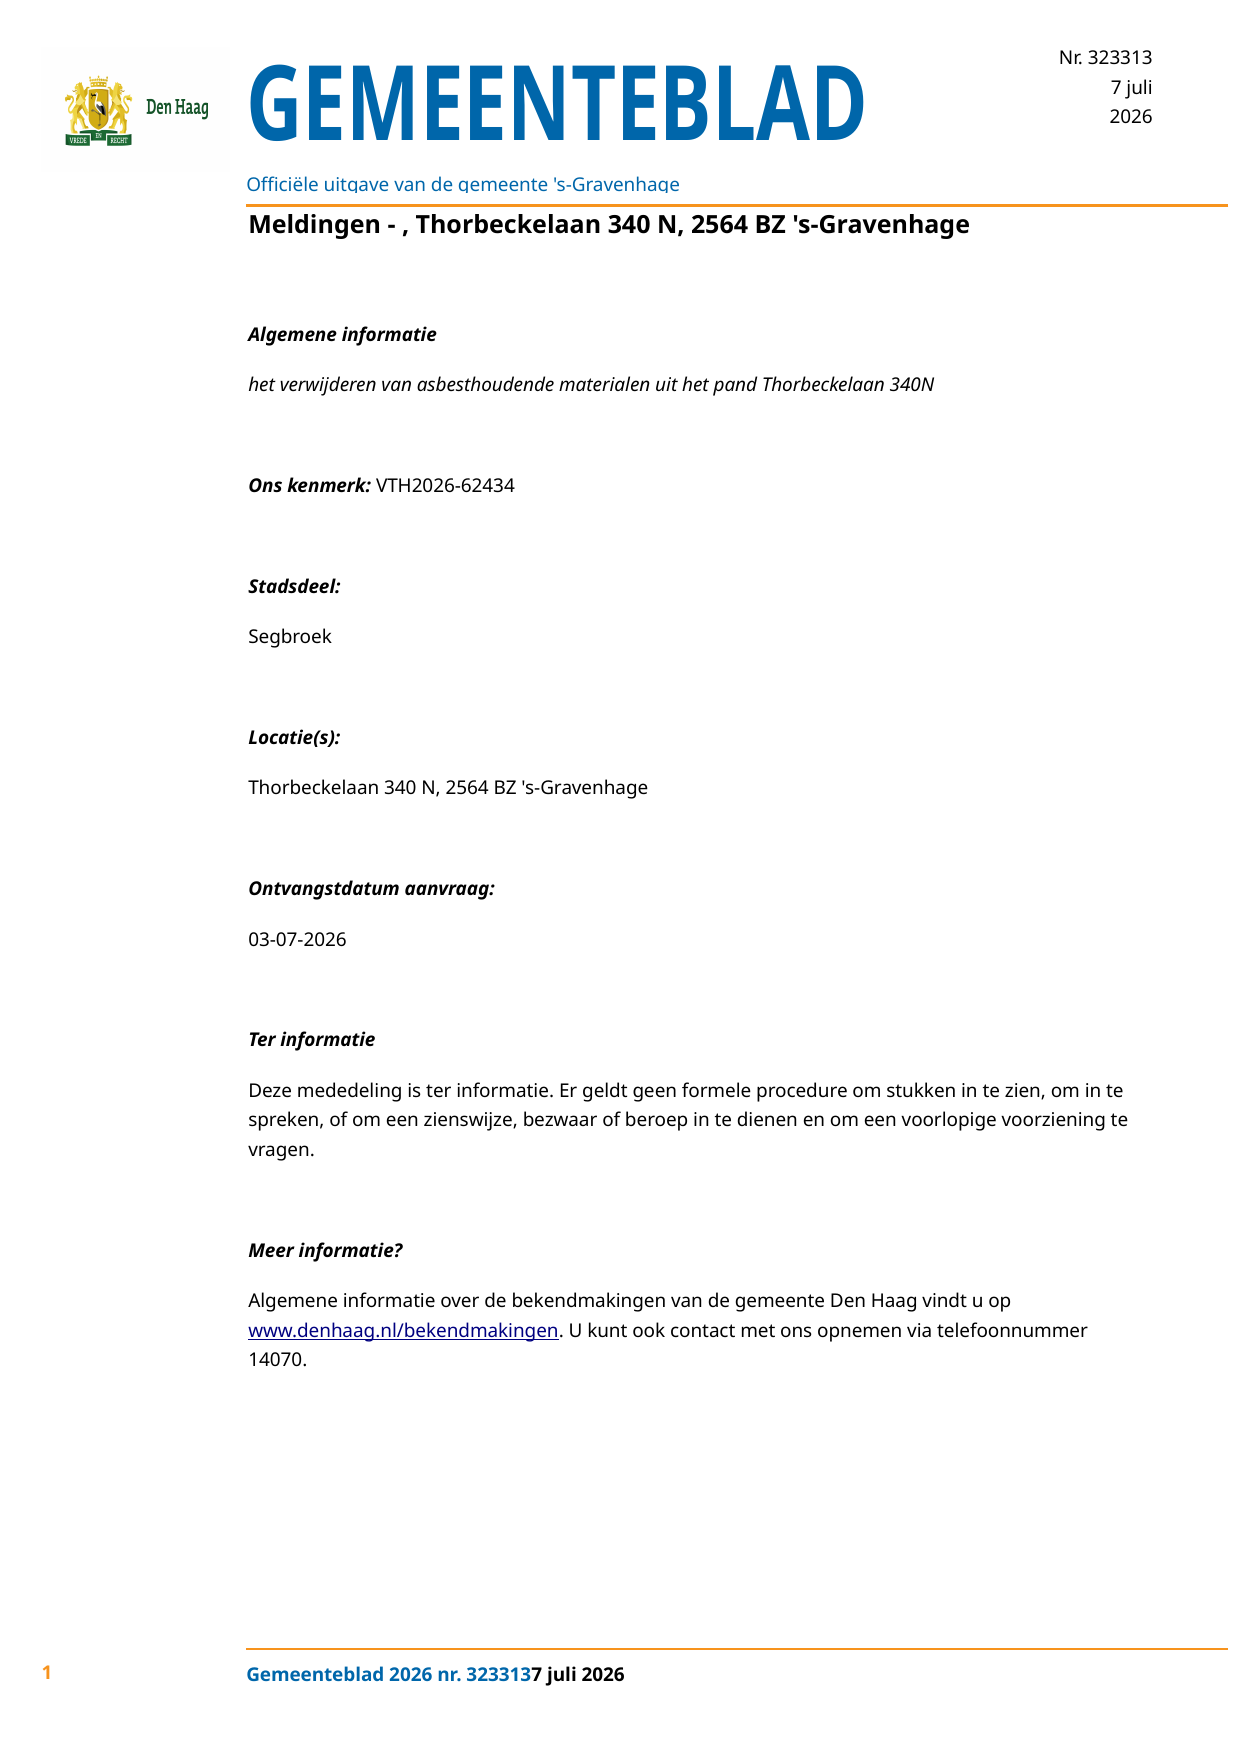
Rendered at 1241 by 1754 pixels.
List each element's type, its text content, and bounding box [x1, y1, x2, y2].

text Locatie(s): [248, 724, 1152, 750]
text Segbroek [248, 623, 1152, 649]
picture [41, 47, 231, 172]
text Thorbeckelaan 340 N, 2564 BZ 's-Gravenhage [248, 774, 1152, 800]
text het verwijderen van asbesthoudende materialen uit het pand Thorbeckelaan 340N [248, 371, 1152, 397]
text Ons kenmerk: VTH2026-62434 [248, 472, 1152, 498]
text Stadsdeel: [248, 573, 1152, 598]
text 03-07-2026 [248, 926, 1152, 951]
text Meldingen - , Thorbeckelaan 340 N, 2564 BZ 's-Gravenhage [248, 207, 1152, 241]
text Ter informatie [248, 1027, 1152, 1052]
text Algemene informatie [248, 321, 1152, 346]
text Algemene informatie over de bekendmakingen van de gemeente Den Haag vindt u op www.denhaag.nl/bekendmakingen. U kunt ook contact met ons opnemen via telefoonnummer 14070. [248, 1287, 1152, 1372]
text Deze mededeling is ter informatie. Er geldt geen formele procedure om stukken in te zien, om in te spreken, of om een zienswijze, bezwaar of beroep in te dienen en om een voorlopige voorziening te vragen. [248, 1077, 1152, 1162]
text Meer informatie? [248, 1237, 1152, 1263]
text Ontvangstdatum aanvraag: [248, 875, 1152, 901]
